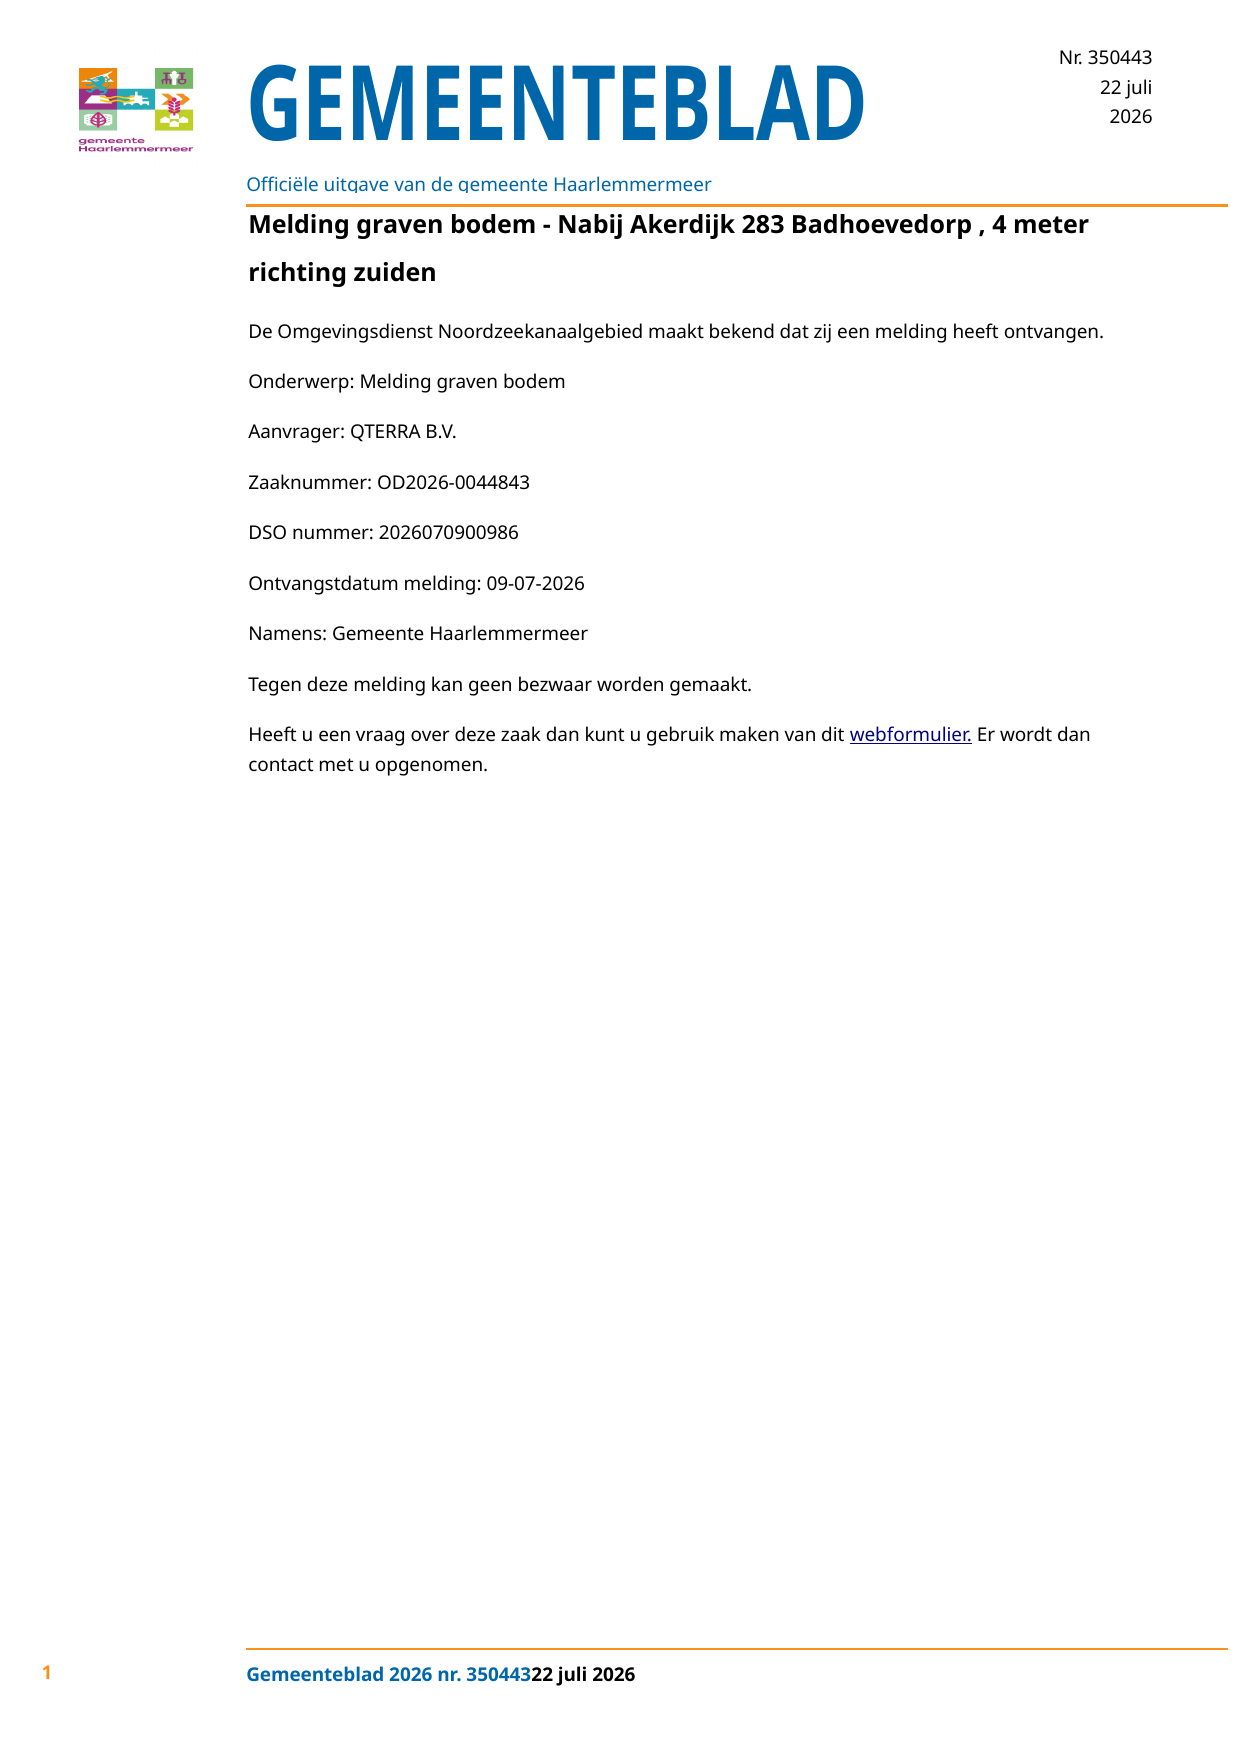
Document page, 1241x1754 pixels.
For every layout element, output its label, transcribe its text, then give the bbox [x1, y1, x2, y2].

text Namens: Gemeente Haarlemmermeer [248, 620, 1152, 646]
picture [41, 47, 231, 172]
text Tegen deze melding kan geen bezwaar worden gemaakt. [248, 671, 1152, 697]
text Ontvangstdatum melding: 09-07-2026 [248, 570, 1152, 596]
text Zaaknummer: OD2026-0044843 [248, 469, 1152, 495]
text Melding graven bodem - Nabij Akerdijk 283 Badhoevedorp , 4 meter richting zuiden [248, 207, 1152, 288]
text Aanvrager: QTERRA B.V. [248, 419, 1152, 444]
text Onderwerp: Melding graven bodem [248, 368, 1152, 394]
text De Omgevingsdienst Noordzeekanaalgebied maakt bekend dat zij een melding heeft ontvangen. [248, 318, 1152, 344]
text DSO nummer: 2026070900986 [248, 519, 1152, 545]
text Heeft u een vraag over deze zaak dan kunt u gebruik maken van dit webformulier. Er wordt dan contact met u opgenomen. [248, 721, 1152, 777]
